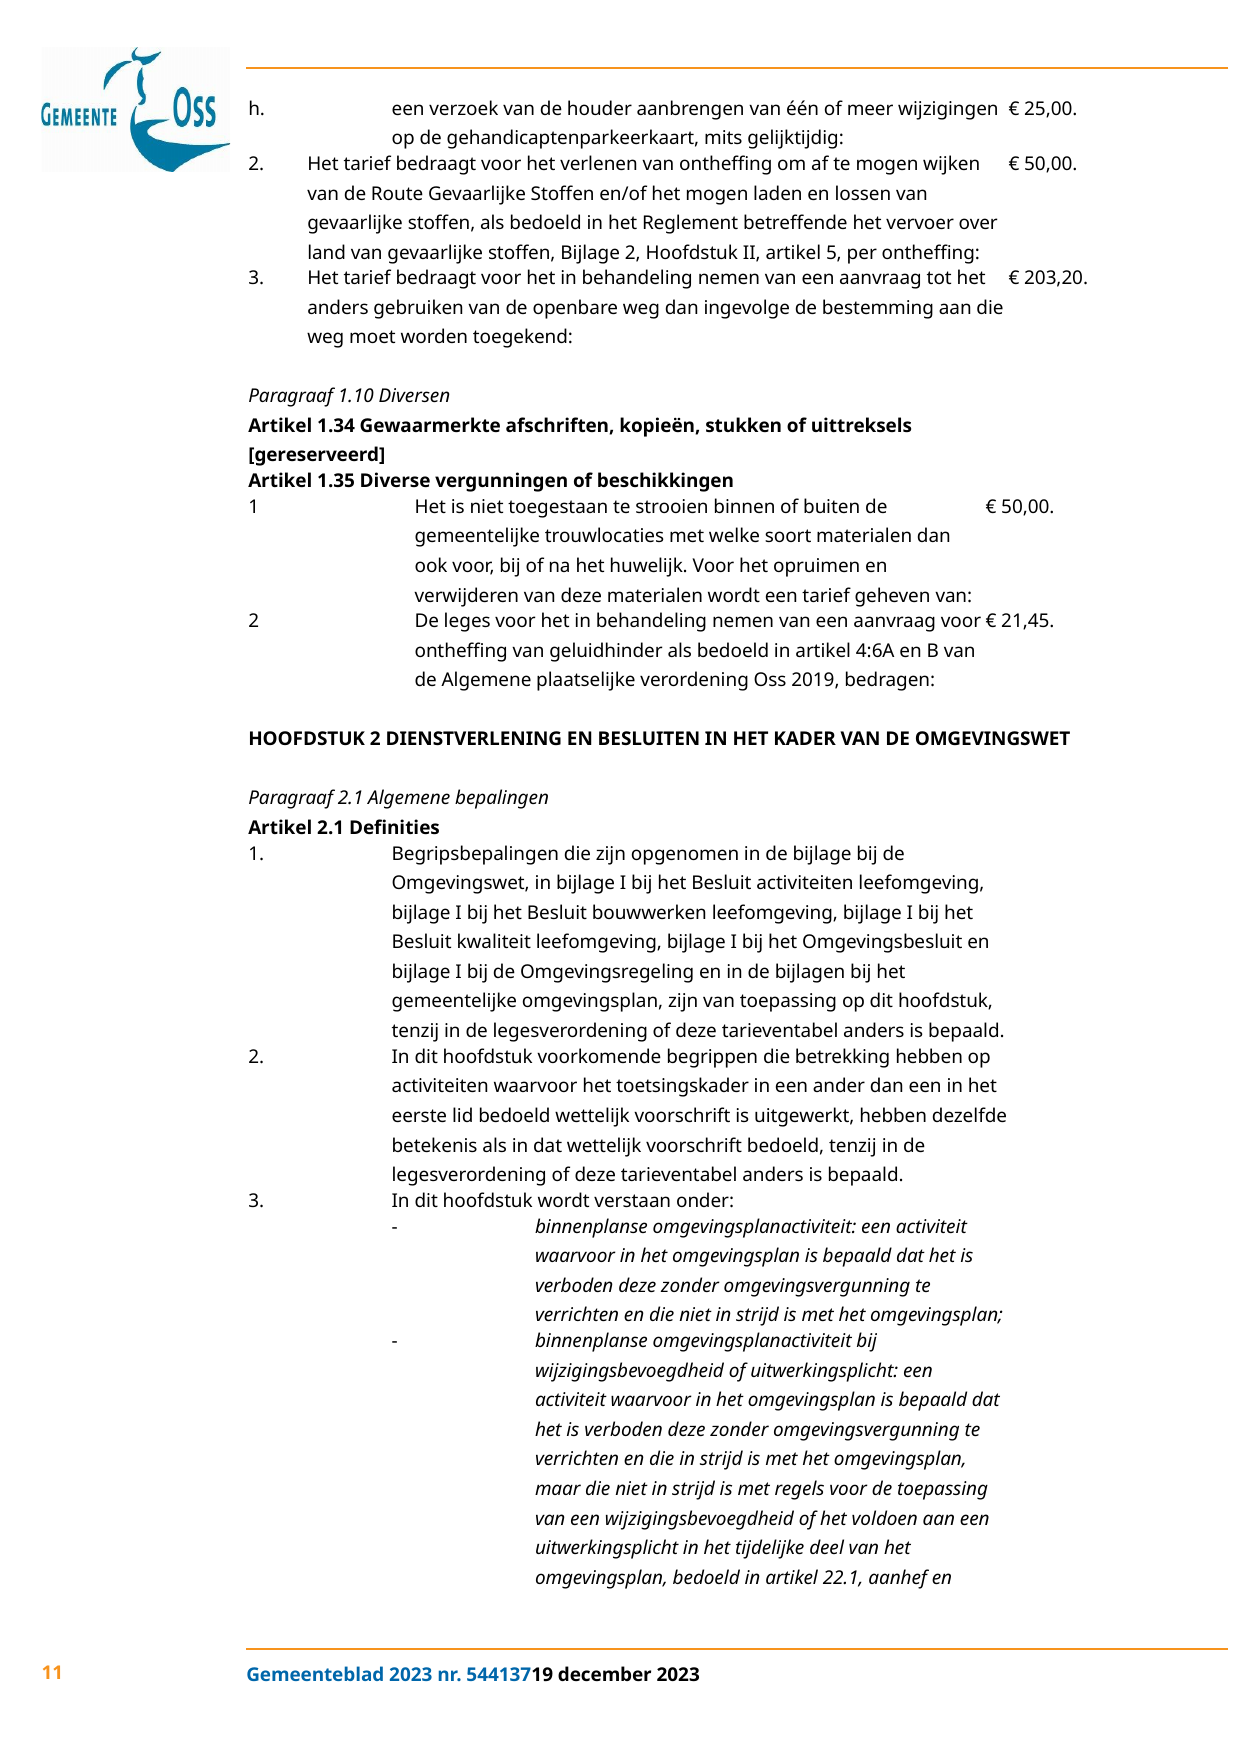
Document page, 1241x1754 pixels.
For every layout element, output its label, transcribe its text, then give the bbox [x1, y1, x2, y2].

table_cell [1008, 840, 1152, 1043]
table_header [1008, 814, 1152, 840]
table_cell een verzoek van de houder aanbrengen van één of meer wijzigingen op de gehandicaptenparkeerkaart, mits gelijktijdig: [391, 95, 1008, 150]
table_cell € 50,00. [1008, 150, 1152, 264]
table_cell € 25,00. [1008, 95, 1152, 150]
text Paragraaf 2.1 Algemene bepalingen [248, 784, 1152, 810]
table_header [985, 412, 1152, 467]
picture [41, 47, 231, 172]
table_cell binnenplanse omgevingsplanactiviteit: een activiteit waarvoor in het omgevingsplan is bepaald dat het is verboden deze zonder omgevingsvergunning te verrichten en die niet in strijd is met het omgevingsplan; [535, 1213, 1008, 1327]
table_header Artikel 1.34 Gewaarmerkte afschriften, kopieën, stukken of uittreksels [gereserveerd] [248, 412, 985, 467]
table_header Artikel 2.1 Definities [248, 814, 1008, 840]
table_cell h. [248, 95, 391, 150]
table_cell [248, 1327, 391, 1590]
table_cell Begripsbepalingen die zijn opgenomen in de bijlage bij de Omgevingswet, in bijlage I bij het Besluit activiteiten leefomgeving, bijlage I bij het Besluit bouwwerken leefomgeving, bijlage I bij het Besluit kwaliteit leefomgeving, bijlage I bij het Omgevingsbesluit en bijlage I bij de Omgevingsregeling en in de bijlagen bij het gemeentelijke omgevingsplan, zijn van toepassing op dit hoofdstuk, tenzij in de legesverordening of deze tarieventabel anders is bepaald. [391, 840, 1008, 1043]
table_cell € 203,20. [1008, 265, 1152, 349]
table_cell [248, 1213, 391, 1327]
table_cell [1008, 1327, 1152, 1590]
table_cell In dit hoofdstuk wordt verstaan onder: [391, 1187, 1008, 1213]
table_cell 3. [248, 1187, 391, 1213]
text HOOFDSTUK 2 DIENSTVERLENING EN BESLUITEN IN HET KADER VAN DE OMGEVINGSWET [248, 725, 1152, 751]
text Paragraaf 1.10 Diversen [248, 382, 1152, 408]
table_cell [1008, 1213, 1152, 1327]
table_cell [1008, 1043, 1152, 1187]
table_cell 1 [248, 493, 414, 607]
table_cell 2. [248, 1043, 391, 1187]
table_cell [985, 467, 1152, 493]
table_cell Het tarief bedraagt voor het in behandeling nemen van een aanvraag tot het anders gebruiken van de openbare weg dan ingevolge de bestemming aan die weg moet worden toegekend: [248, 265, 1008, 349]
table_cell Het tarief bedraagt voor het verlenen van ontheffing om af te mogen wijken van de Route Gevaarlijke Stoffen en/of het mogen laden en lossen van gevaarlijke stoffen, als bedoeld in het Reglement betreffende het vervoer over land van gevaarlijke stoffen, Bijlage 2, Hoofdstuk II, artikel 5, per ontheffing: [248, 150, 1008, 264]
table_cell In dit hoofdstuk voorkomende begrippen die betrekking hebben op activiteiten waarvoor het toetsingskader in een ander dan een in het eerste lid bedoeld wettelijk voorschrift is uitgewerkt, hebben dezelfde betekenis als in dat wettelijk voorschrift bedoeld, tenzij in de legesverordening of deze tarieventabel anders is bepaald. [391, 1043, 1008, 1187]
table_cell Het is niet toegestaan te strooien binnen of buiten de gemeentelijke trouwlocaties met welke soort materialen dan ook voor, bij of na het huwelijk. Voor het opruimen en verwijderen van deze materialen wordt een tarief geheven van: [414, 493, 985, 607]
table_cell 2 [248, 608, 414, 692]
table_cell € 50,00. [985, 493, 1152, 607]
table_cell Artikel 1.35 Diverse vergunningen of beschikkingen [248, 467, 985, 493]
table_cell - [391, 1327, 535, 1590]
table_cell € 21,45. [985, 608, 1152, 692]
table_cell De leges voor het in behandeling nemen van een aanvraag voor ontheffing van geluidhinder als bedoeld in artikel 4:6A en B van de Algemene plaatselijke verordening Oss 2019, bedragen: [414, 608, 985, 692]
table_cell binnenplanse omgevingsplanactiviteit bij wijzigingsbevoegdheid of uitwerkingsplicht: een activiteit waarvoor in het omgevingsplan is bepaald dat het is verboden deze zonder omgevingsvergunning te verrichten en die in strijd is met het omgevingsplan, maar die niet in strijd is met regels voor de toepassing van een wijzigingsbevoegdheid of het voldoen aan een uitwerkingsplicht in het tijdelijke deel van het omgevingsplan, bedoeld in artikel 22.1, aanhef en [535, 1327, 1008, 1590]
table_cell 1. [248, 840, 391, 1043]
table_cell - [391, 1213, 535, 1327]
table_cell [1008, 1187, 1152, 1213]
